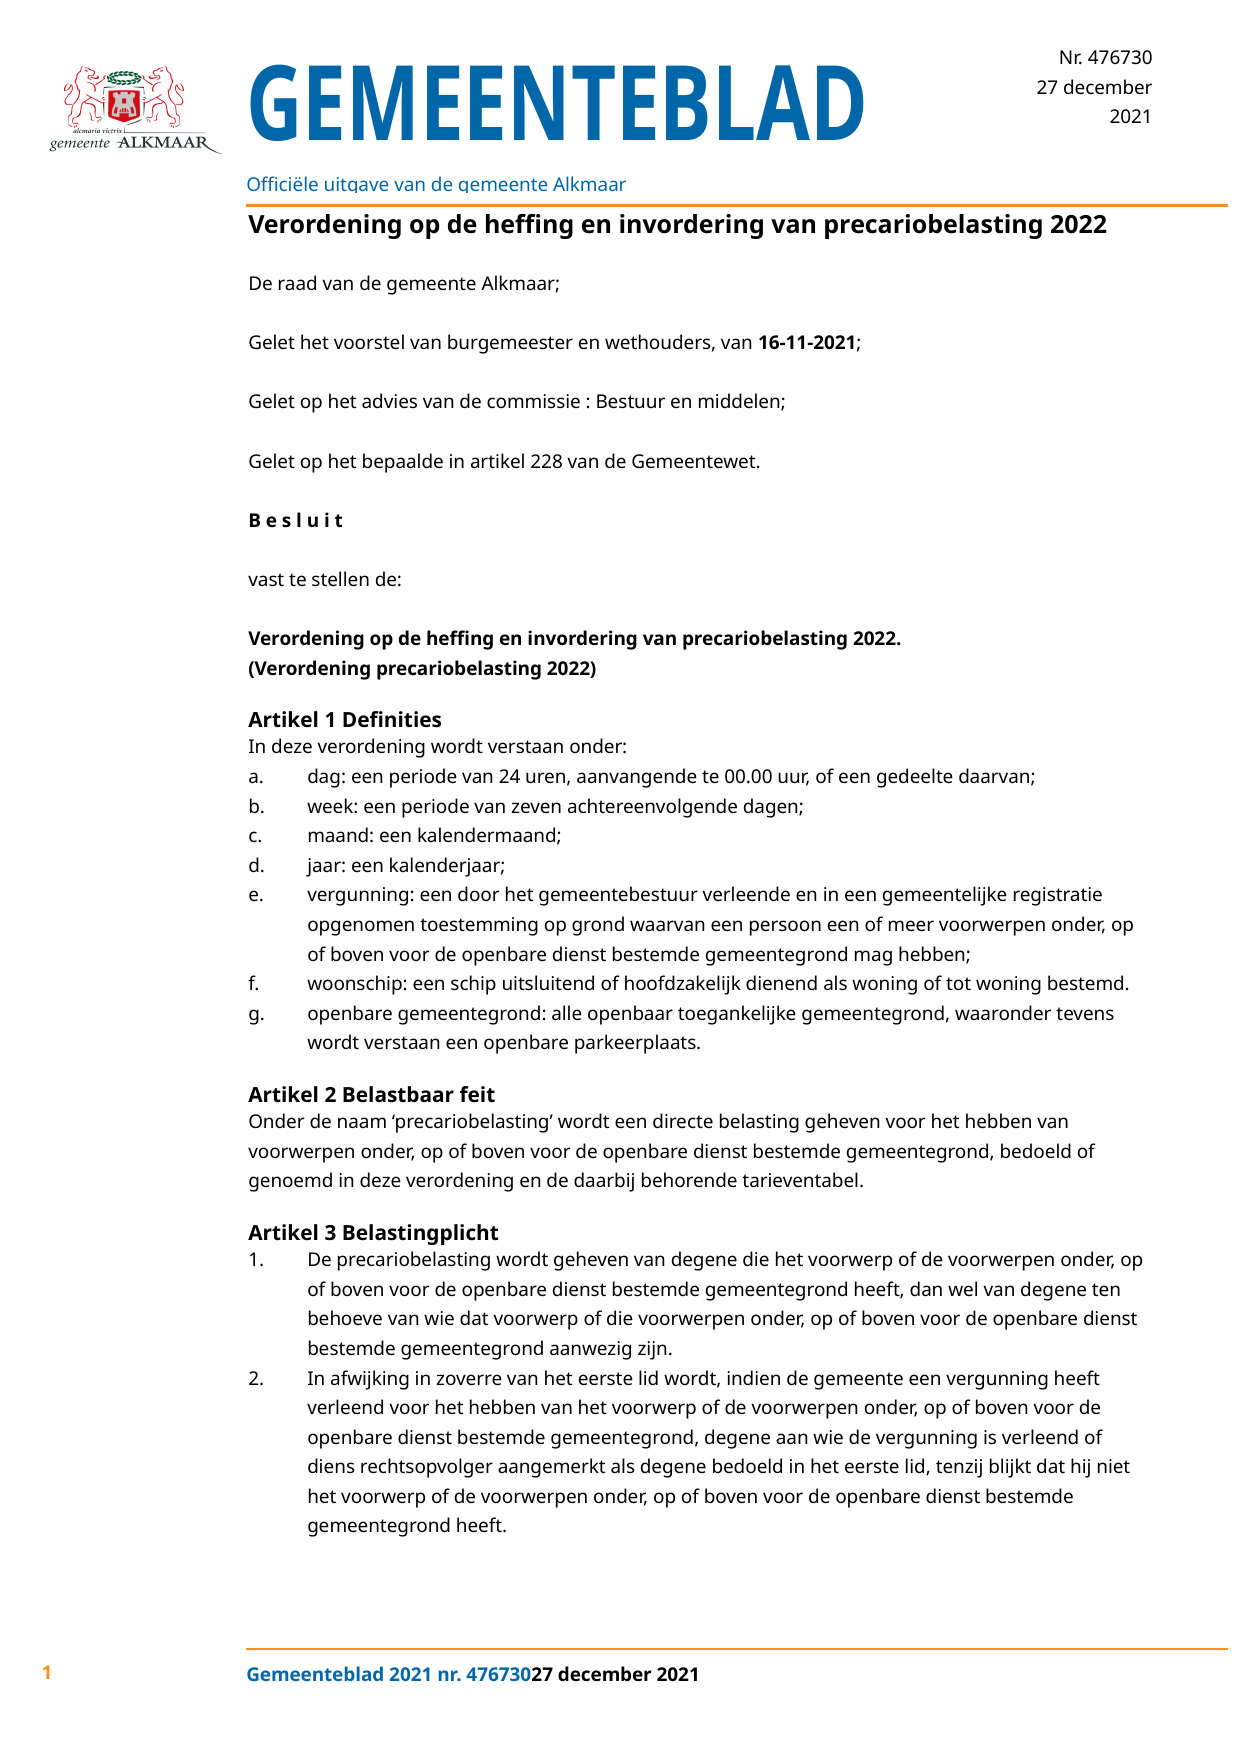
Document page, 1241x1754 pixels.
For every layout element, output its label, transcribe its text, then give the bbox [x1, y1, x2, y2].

text Verordening op de heffing en invordering van precariobelasting 2022. [248, 625, 1152, 651]
list woonschip: een schip uitsluitend of hoofdzakelijk dienend als woning of tot woning bestemd. [248, 970, 1152, 996]
text (Verordening precariobelasting 2022) [248, 655, 1152, 681]
list vergunning: een door het gemeentebestuur verleende en in een gemeentelijke registratie opgenomen toestemming op grond waarvan een persoon een of meer voorwerpen onder, op of boven voor de openbare dienst bestemde gemeentegrond mag hebben; [248, 882, 1152, 967]
text Gelet op het bepaalde in artikel 228 van de Gemeentewet. [248, 448, 1152, 473]
picture [41, 47, 231, 172]
text Artikel 2 Belastbaar feit [248, 1080, 1152, 1108]
text B e s l u i t [248, 507, 1152, 533]
text vast te stellen de: [248, 566, 1152, 592]
text Gelet het voorstel van burgemeester en wethouders, van 16-11-2021; [248, 329, 1152, 355]
text Artikel 1 Definities [248, 705, 1152, 734]
list jaar: een kalenderjaar; [248, 852, 1152, 878]
list week: een periode van zeven achtereenvolgende dagen; [248, 793, 1152, 819]
list De precariobelasting wordt geheven van degene die het voorwerp of de voorwerpen onder, op of boven voor de openbare dienst bestemde gemeentegrond heeft, dan wel van degene ten behoeve van wie dat voorwerp of die voorwerpen onder, op of boven voor de openbare dienst bestemde gemeentegrond aanwezig zijn. [248, 1246, 1152, 1361]
text Artikel 3 Belastingplicht [248, 1218, 1152, 1246]
list openbare gemeentegrond: alle openbaar toegankelijke gemeentegrond, waaronder tevens wordt verstaan een openbare parkeerplaats. [248, 1000, 1152, 1055]
text Gelet op het advies van de commissie : Bestuur en middelen; [248, 389, 1152, 414]
list In afwijking in zoverre van het eerste lid wordt, indien de gemeente een vergunning heeft verleend voor het hebben van het voorwerp of de voorwerpen onder, op of boven voor de openbare dienst bestemde gemeentegrond, degene aan wie de vergunning is verleend of diens rechtsopvolger aangemerkt als degene bedoeld in het eerste lid, tenzij blijkt dat hij niet het voorwerp of de voorwerpen onder, op of boven voor de openbare dienst bestemde gemeentegrond heeft. [248, 1365, 1152, 1538]
text In deze verordening wordt verstaan onder: [248, 734, 1152, 759]
text De raad van de gemeente Alkmaar; [248, 270, 1152, 296]
list dag: een periode van 24 uren, aanvangende te 00.00 uur, of een gedeelte daarvan; [248, 763, 1152, 789]
list maand: een kalendermaand; [248, 822, 1152, 848]
text Verordening op de heffing en invordering van precariobelasting 2022 [248, 207, 1152, 241]
text Onder de naam ‘precariobelasting’ wordt een directe belasting geheven voor het hebben van voorwerpen onder, op of boven voor de openbare dienst bestemde gemeentegrond, bedoeld of genoemd in deze verordening en de daarbij behorende tarieventabel. [248, 1108, 1152, 1193]
